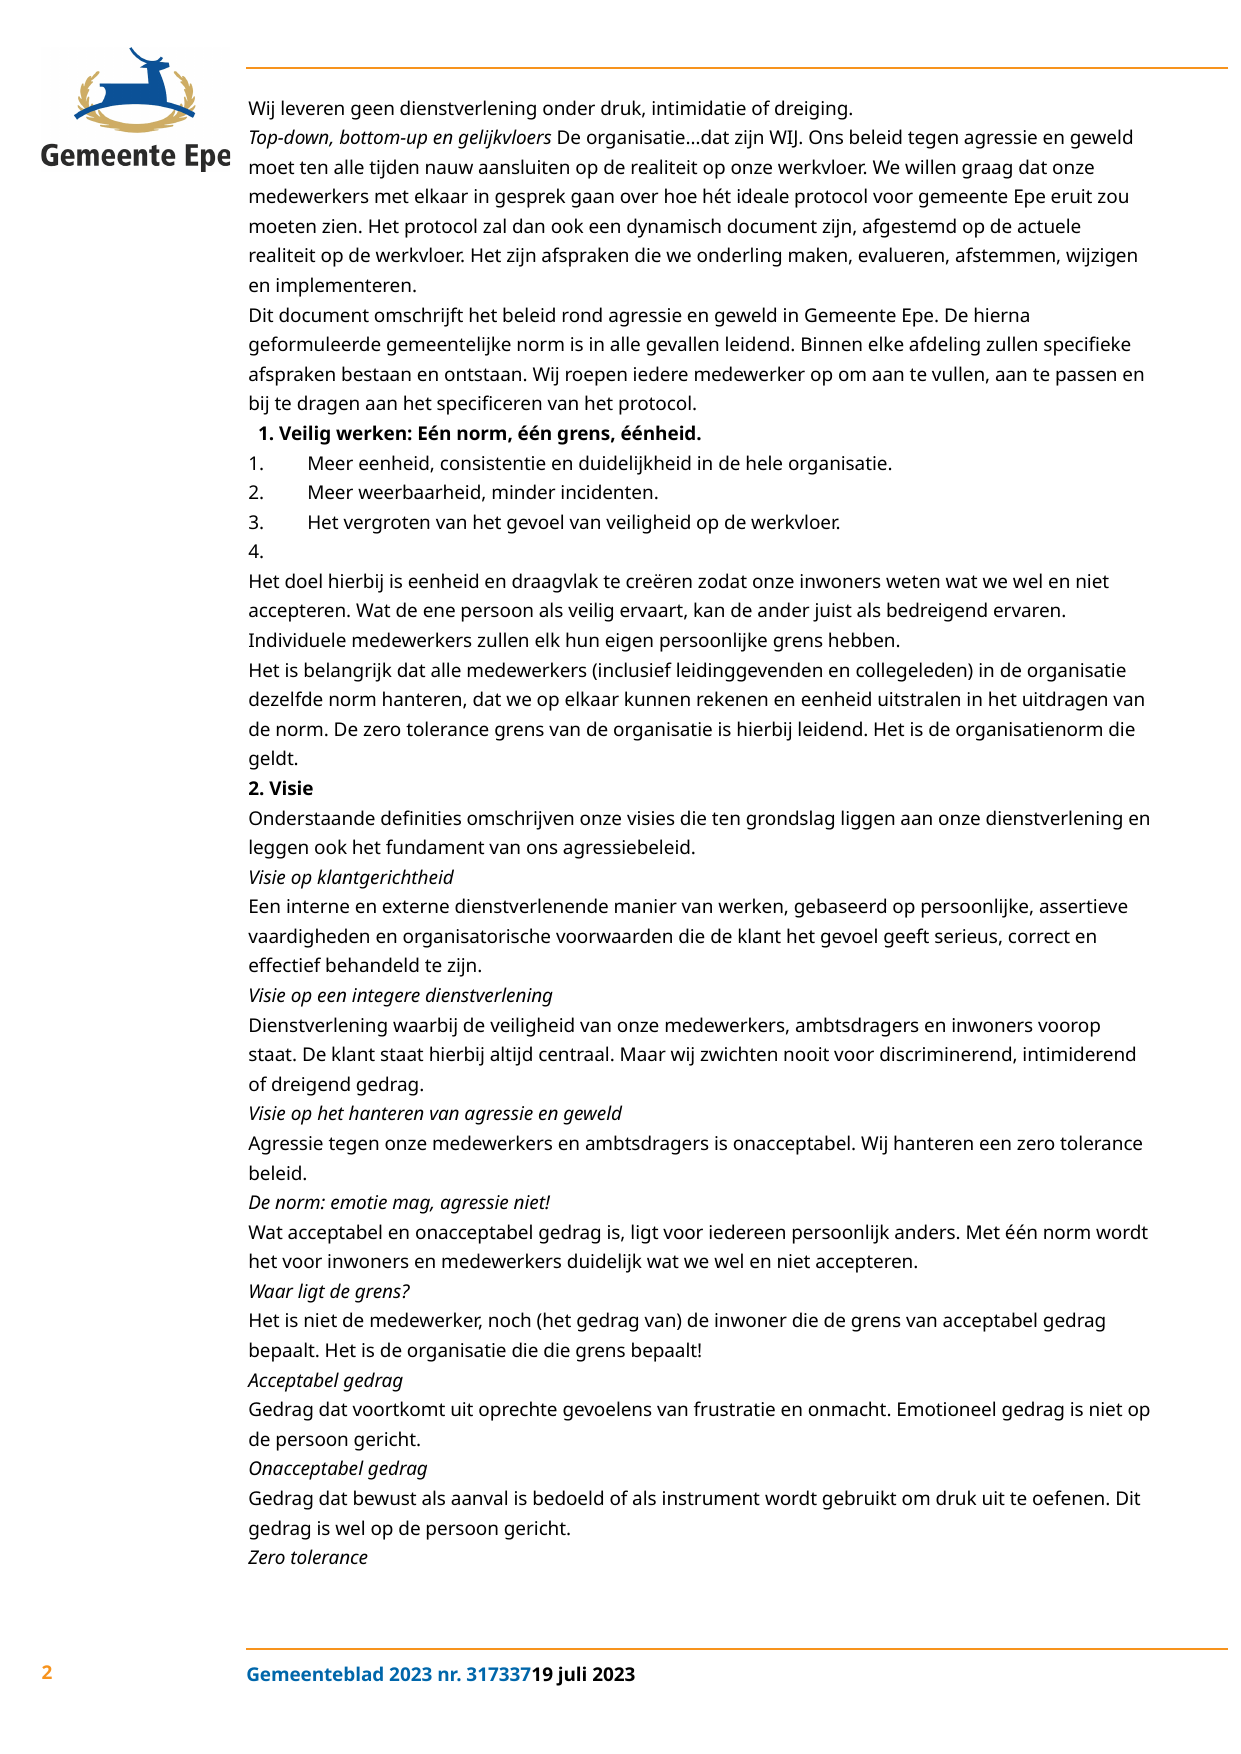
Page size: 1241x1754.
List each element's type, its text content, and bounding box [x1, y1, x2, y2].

text Gedrag dat voortkomt uit oprechte gevoelens van frustratie en onmacht. Emotioneel gedrag is niet op de persoon gericht. [248, 1396, 1152, 1452]
text Visie op het hanteren van agressie en geweld [248, 1101, 1152, 1126]
text Visie op een integere dienstverlening [248, 982, 1152, 1008]
text Waar ligt de grens? [248, 1278, 1152, 1304]
text Wij leveren geen dienstverlening onder druk, intimidatie of dreiging. [248, 95, 1152, 121]
list Meer eenheid, consistentie en duidelijkheid in de hele organisatie. [248, 450, 1152, 476]
list Het vergroten van het gevoel van veiligheid op de werkvloer. [248, 509, 1152, 535]
text 1. Veilig werken: Eén norm, één grens, éénheid. [248, 420, 1152, 446]
text Het is belangrijk dat alle medewerkers (inclusief leidinggevenden en collegeleden) in de organisatie dezelfde norm hanteren, dat we op elkaar kunnen rekenen en eenheid uitstralen in het uitdragen van de norm. De zero tolerance grens van de organisatie is hierbij leidend. Het is de organisatienorm die geldt. [248, 657, 1152, 771]
text Dienstverlening waarbij de veiligheid van onze medewerkers, ambtsdragers en inwoners voorop staat. De klant staat hierbij altijd centraal. Maar wij zwichten nooit voor discriminerend, intimiderend of dreigend gedrag. [248, 1012, 1152, 1097]
list Meer weerbaarheid, minder incidenten. [248, 479, 1152, 505]
text Agressie tegen onze medewerkers en ambtsdragers is onacceptabel. Wij hanteren een zero tolerance beleid. [248, 1130, 1152, 1186]
text Gedrag dat bewust als aanval is bedoeld of als instrument wordt gebruikt om druk uit te oefenen. Dit gedrag is wel op de persoon gericht. [248, 1485, 1152, 1541]
text Visie op klantgerichtheid [248, 864, 1152, 890]
text Onderstaande definities omschrijven onze visies die ten grondslag liggen aan onze dienstverlening en leggen ook het fundament van ons agressiebeleid. [248, 805, 1152, 860]
picture [41, 47, 231, 172]
text Het is niet de medewerker, noch (het gedrag van) de inwoner die de grens van acceptabel gedrag bepaalt. Het is de organisatie die die grens bepaalt! [248, 1308, 1152, 1363]
text Het doel hierbij is eenheid en draagvlak te creëren zodat onze inwoners weten wat we wel en niet accepteren. Wat de ene persoon als veilig ervaart, kan de ander juist als bedreigend ervaren. Individuele medewerkers zullen elk hun eigen persoonlijke grens hebben. [248, 568, 1152, 653]
text Zero tolerance [248, 1544, 1152, 1570]
text Acceptabel gedrag [248, 1367, 1152, 1393]
text Top-down, bottom-up en gelijkvloers De organisatie…dat zijn WIJ. Ons beleid tegen agressie en geweld moet ten alle tijden nauw aansluiten op de realiteit op onze werkvloer. We willen graag dat onze medewerkers met elkaar in gesprek gaan over hoe hét ideale protocol voor gemeente Epe eruit zou moeten zien. Het protocol zal dan ook een dynamisch document zijn, afgestemd op de actuele realiteit op de werkvloer. Het zijn afspraken die we onderling maken, evalueren, afstemmen, wijzigen en implementeren. [248, 124, 1152, 298]
text Onacceptabel gedrag [248, 1456, 1152, 1481]
text De norm: emotie mag, agressie niet! [248, 1189, 1152, 1215]
text Wat acceptabel en onacceptabel gedrag is, ligt voor iedereen persoonlijk anders. Met één norm wordt het voor inwoners en medewerkers duidelijk wat we wel en niet accepteren. [248, 1219, 1152, 1274]
text Dit document omschrijft het beleid rond agressie en geweld in Gemeente Epe. De hierna geformuleerde gemeentelijke norm is in alle gevallen leidend. Binnen elke afdeling zullen specifieke afspraken bestaan en ontstaan. Wij roepen iedere medewerker op om aan te vullen, aan te passen en bij te dragen aan het specificeren van het protocol. [248, 302, 1152, 416]
text Een interne en externe dienstverlenende manier van werken, gebaseerd op persoonlijke, assertieve vaardigheden en organisatorische voorwaarden die de klant het gevoel geeft serieus, correct en effectief behandeld te zijn. [248, 893, 1152, 978]
text 2. Visie [248, 775, 1152, 801]
